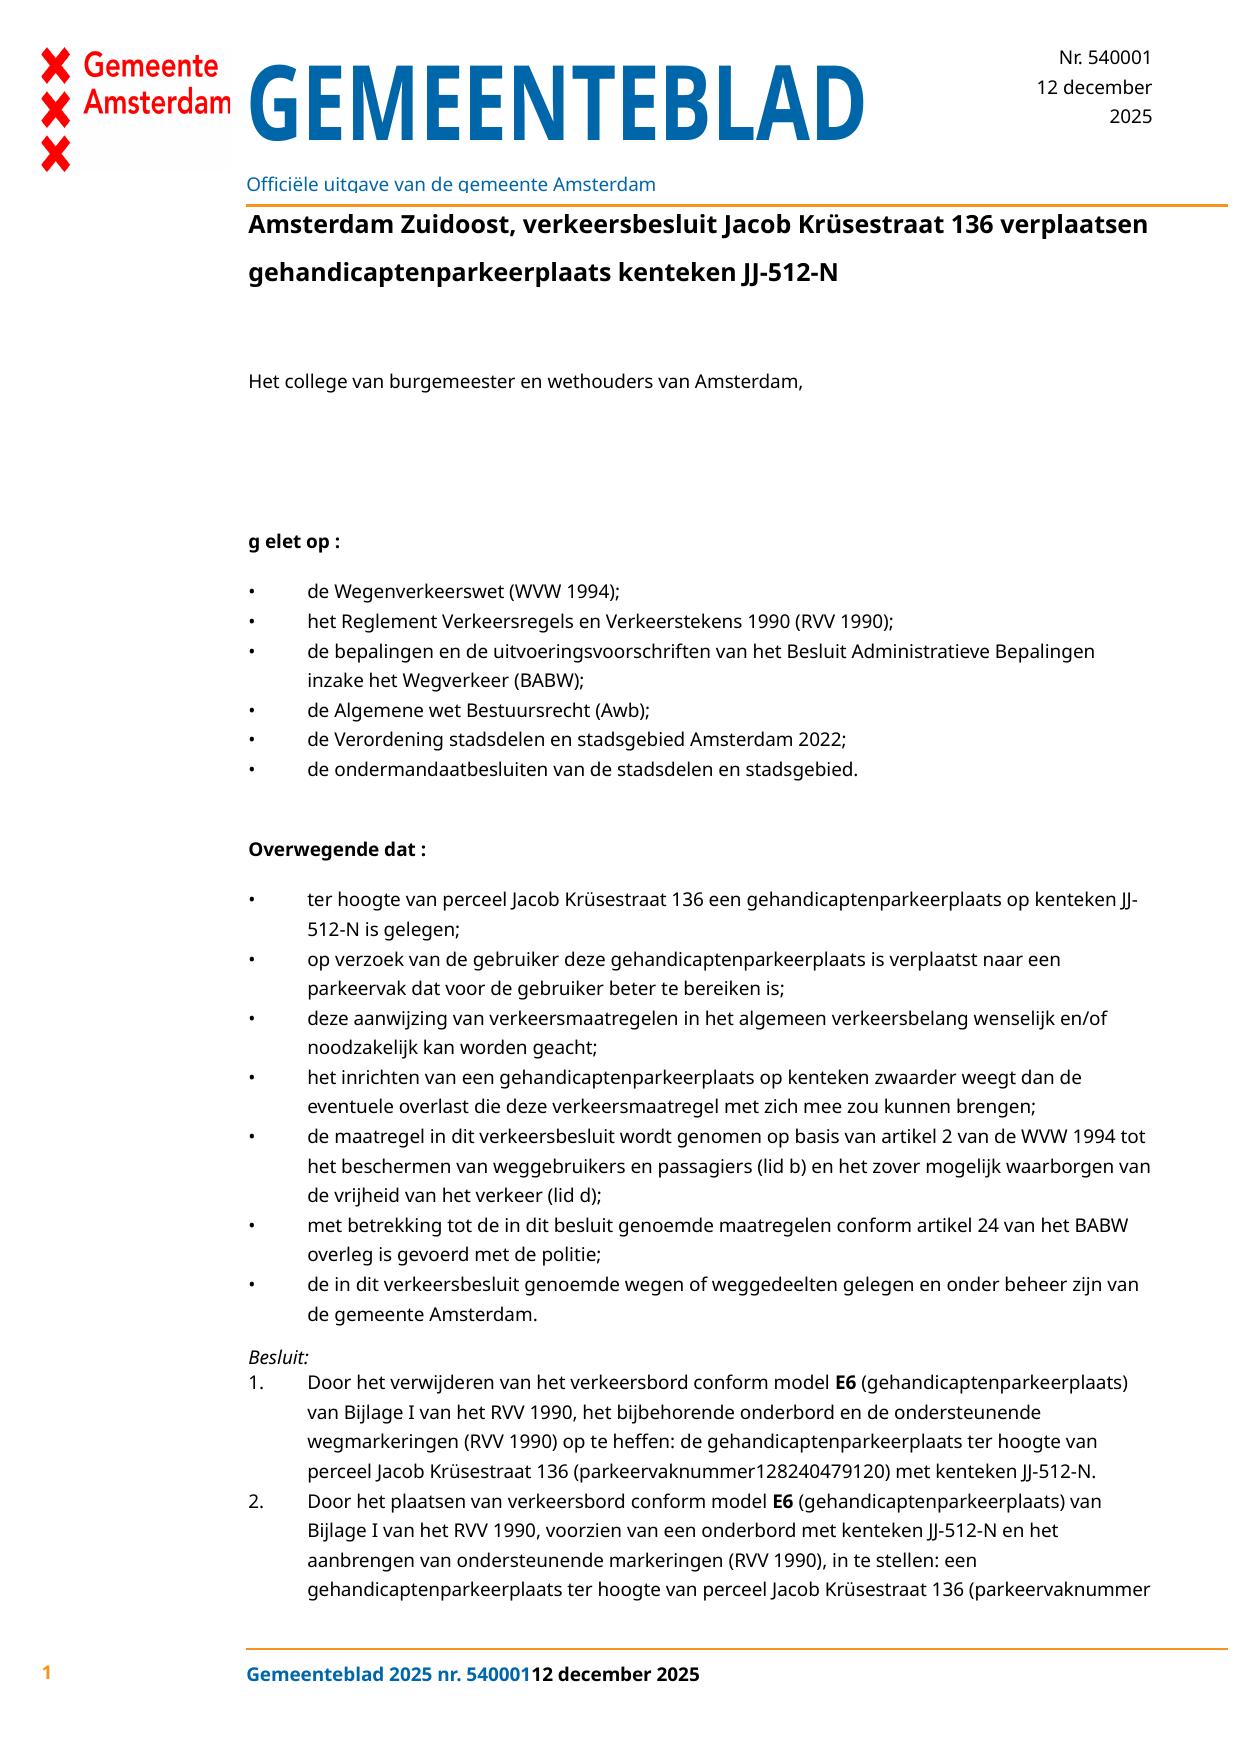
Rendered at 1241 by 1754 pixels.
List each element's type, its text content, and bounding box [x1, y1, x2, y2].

list ter hoogte van perceel Jacob Krüsestraat 136 een gehandicaptenparkeerplaats op kenteken JJ-512-N is gelegen; [248, 887, 1152, 942]
picture [41, 47, 231, 172]
list op verzoek van de gebruiker deze gehandicaptenparkeerplaats is verplaatst naar een parkeervak dat voor de gebruiker beter te bereiken is; [248, 946, 1152, 1001]
list het Reglement Verkeersregels en Verkeerstekens 1990 (RVV 1990); [248, 608, 1152, 634]
list het inrichten van een gehandicaptenparkeerplaats op kenteken zwaarder weegt dan de eventuele overlast die deze verkeersmaatregel met zich mee zou kunnen brengen; [248, 1064, 1152, 1119]
text Overwegende dat : [248, 836, 1152, 862]
list deze aanwijzing van verkeersmaatregelen in het algemeen verkeersbelang wenselijk en/of noodzakelijk kan worden geacht; [248, 1005, 1152, 1060]
list de bepalingen en de uitvoeringsvoorschriften van het Besluit Administratieve Bepalingen inzake het Wegverkeer (BABW); [248, 638, 1152, 693]
list de ondermandaatbesluiten van de stadsdelen en stadsgebied. [248, 756, 1152, 782]
list de Wegenverkeerswet (WVW 1994); [248, 579, 1152, 604]
text Besluit: [248, 1344, 1152, 1369]
text Het college van burgemeester en wethouders van Amsterdam, [248, 368, 1152, 394]
list de in dit verkeersbesluit genoemde wegen of weggedeelten gelegen en onder beheer zijn van de gemeente Amsterdam. [248, 1271, 1152, 1326]
text g elet op : [248, 528, 1152, 554]
list de maatregel in dit verkeersbesluit wordt genomen op basis van artikel 2 van de WVW 1994 tot het beschermen van weggebruikers en passagiers (lid b) en het zover mogelijk waarborgen van de vrijheid van het verkeer (lid d); [248, 1123, 1152, 1208]
text Amsterdam Zuidoost, verkeersbesluit Jacob Krüsestraat 136 verplaatsen gehandicaptenparkeerplaats kenteken JJ-512-N [248, 207, 1152, 288]
list de Algemene wet Bestuursrecht (Awb); [248, 697, 1152, 723]
list met betrekking tot de in dit besluit genoemde maatregelen conform artikel 24 van het BABW overleg is gevoerd met de politie; [248, 1212, 1152, 1267]
list de Verordening stadsdelen en stadsgebied Amsterdam 2022; [248, 727, 1152, 752]
list Door het plaatsen van verkeersbord conform model E6 (gehandicaptenparkeerplaats) van Bijlage I van het RVV 1990, voorzien van een onderbord met kenteken JJ-512-N en het aanbrengen van ondersteunende markeringen (RVV 1990), in te stellen: een gehandicaptenparkeerplaats ter hoogte van perceel Jacob Krüsestraat 136 (parkeervaknummer [248, 1488, 1152, 1602]
list Door het verwijderen van het verkeersbord conform model E6 (gehandicaptenparkeerplaats) van Bijlage I van het RVV 1990, het bijbehorende onderbord en de ondersteunende wegmarkeringen (RVV 1990) op te heffen: de gehandicaptenparkeerplaats ter hoogte van perceel Jacob Krüsestraat 136 (parkeervaknummer128240479120) met kenteken JJ-512-N. [248, 1369, 1152, 1484]
